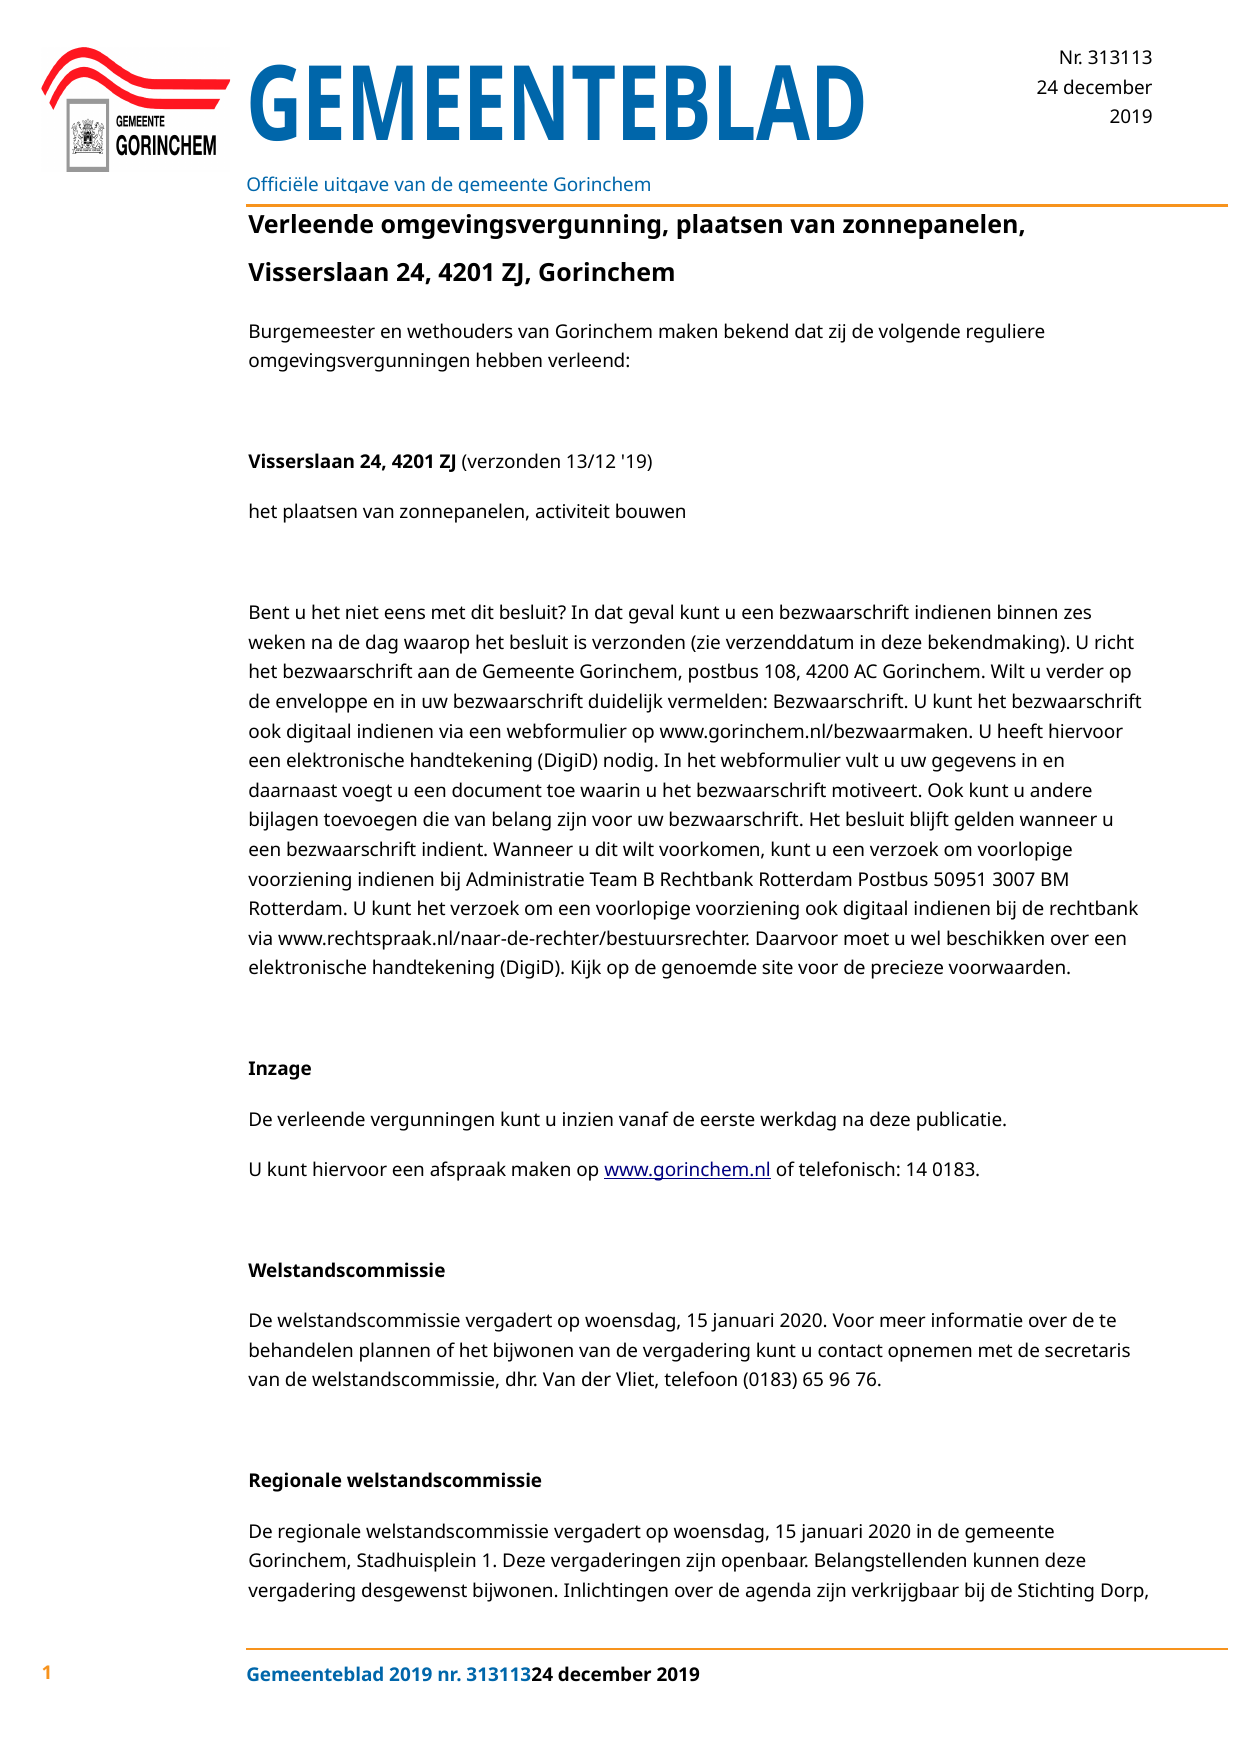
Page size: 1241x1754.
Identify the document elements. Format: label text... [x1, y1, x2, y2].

text Inzage [248, 1055, 1152, 1081]
text Verleende omgevingsvergunning, plaatsen van zonnepanelen, Visserslaan 24, 4201 ZJ, Gorinchem [248, 207, 1152, 288]
text Visserslaan 24, 4201 ZJ (verzonden 13/12 '19) [248, 448, 1152, 474]
picture [41, 47, 231, 172]
text Burgemeester en wethouders van Gorinchem maken bekend dat zij de volgende reguliere omgevingsvergunningen hebben verleend: [248, 318, 1152, 373]
text Welstandscommissie [248, 1257, 1152, 1283]
text Bent u het niet eens met dit besluit? In dat geval kunt u een bezwaarschrift indienen binnen zes weken na de dag waarop het besluit is verzonden (zie verzenddatum in deze bekendmaking). U richt het bezwaarschrift aan de Gemeente Gorinchem, postbus 108, 4200 AC Gorinchem. Wilt u verder op de enveloppe en in uw bezwaarschrift duidelijk vermelden: Bezwaarschrift. U kunt het bezwaarschrift ook digitaal indienen via een webformulier op www.gorinchem.nl/bezwaarmaken. U heeft hiervoor een elektronische handtekening (DigiD) nodig. In het webformulier vult u uw gegevens in en daarnaast voegt u een document toe waarin u het bezwaarschrift motiveert. Ook kunt u andere bijlagen toevoegen die van belang zijn voor uw bezwaarschrift. Het besluit blijft gelden wanneer u een bezwaarschrift indient. Wanneer u dit wilt voorkomen, kunt u een verzoek om voorlopige voorziening indienen bij Administratie Team B Rechtbank Rotterdam Postbus 50951 3007 BM Rotterdam. U kunt het verzoek om een voorlopige voorziening ook digitaal indienen bij de rechtbank via www.rechtspraak.nl/naar-de-rechter/bestuursrechter. Daarvoor moet u wel beschikken over een elektronische handtekening (DigiD). Kijk op de genoemde site voor de precieze voorwaarden. [248, 599, 1152, 980]
text het plaatsen van zonnepanelen, activiteit bouwen [248, 499, 1152, 524]
text Regionale welstandscommissie [248, 1467, 1152, 1493]
text De welstandscommissie vergadert op woensdag, 15 januari 2020. Voor meer informatie over de te behandelen plannen of het bijwonen van de vergadering kunt u contact opnemen met de secretaris van de welstandscommissie, dhr. Van der Vliet, telefoon (0183) 65 96 76. [248, 1307, 1152, 1392]
text U kunt hiervoor een afspraak maken op www.gorinchem.nl of telefonisch: 14 0183. [248, 1156, 1152, 1182]
text De regionale welstandscommissie vergadert op woensdag, 15 januari 2020 in de gemeente Gorinchem, Stadhuisplein 1. Deze vergaderingen zijn openbaar. Belangstellenden kunnen deze vergadering desgewenst bijwonen. Inlichtingen over de agenda zijn verkrijgbaar bij de Stichting Dorp, [248, 1518, 1152, 1603]
text De verleende vergunningen kunt u inzien vanaf de eerste werkdag na deze publicatie. [248, 1106, 1152, 1132]
